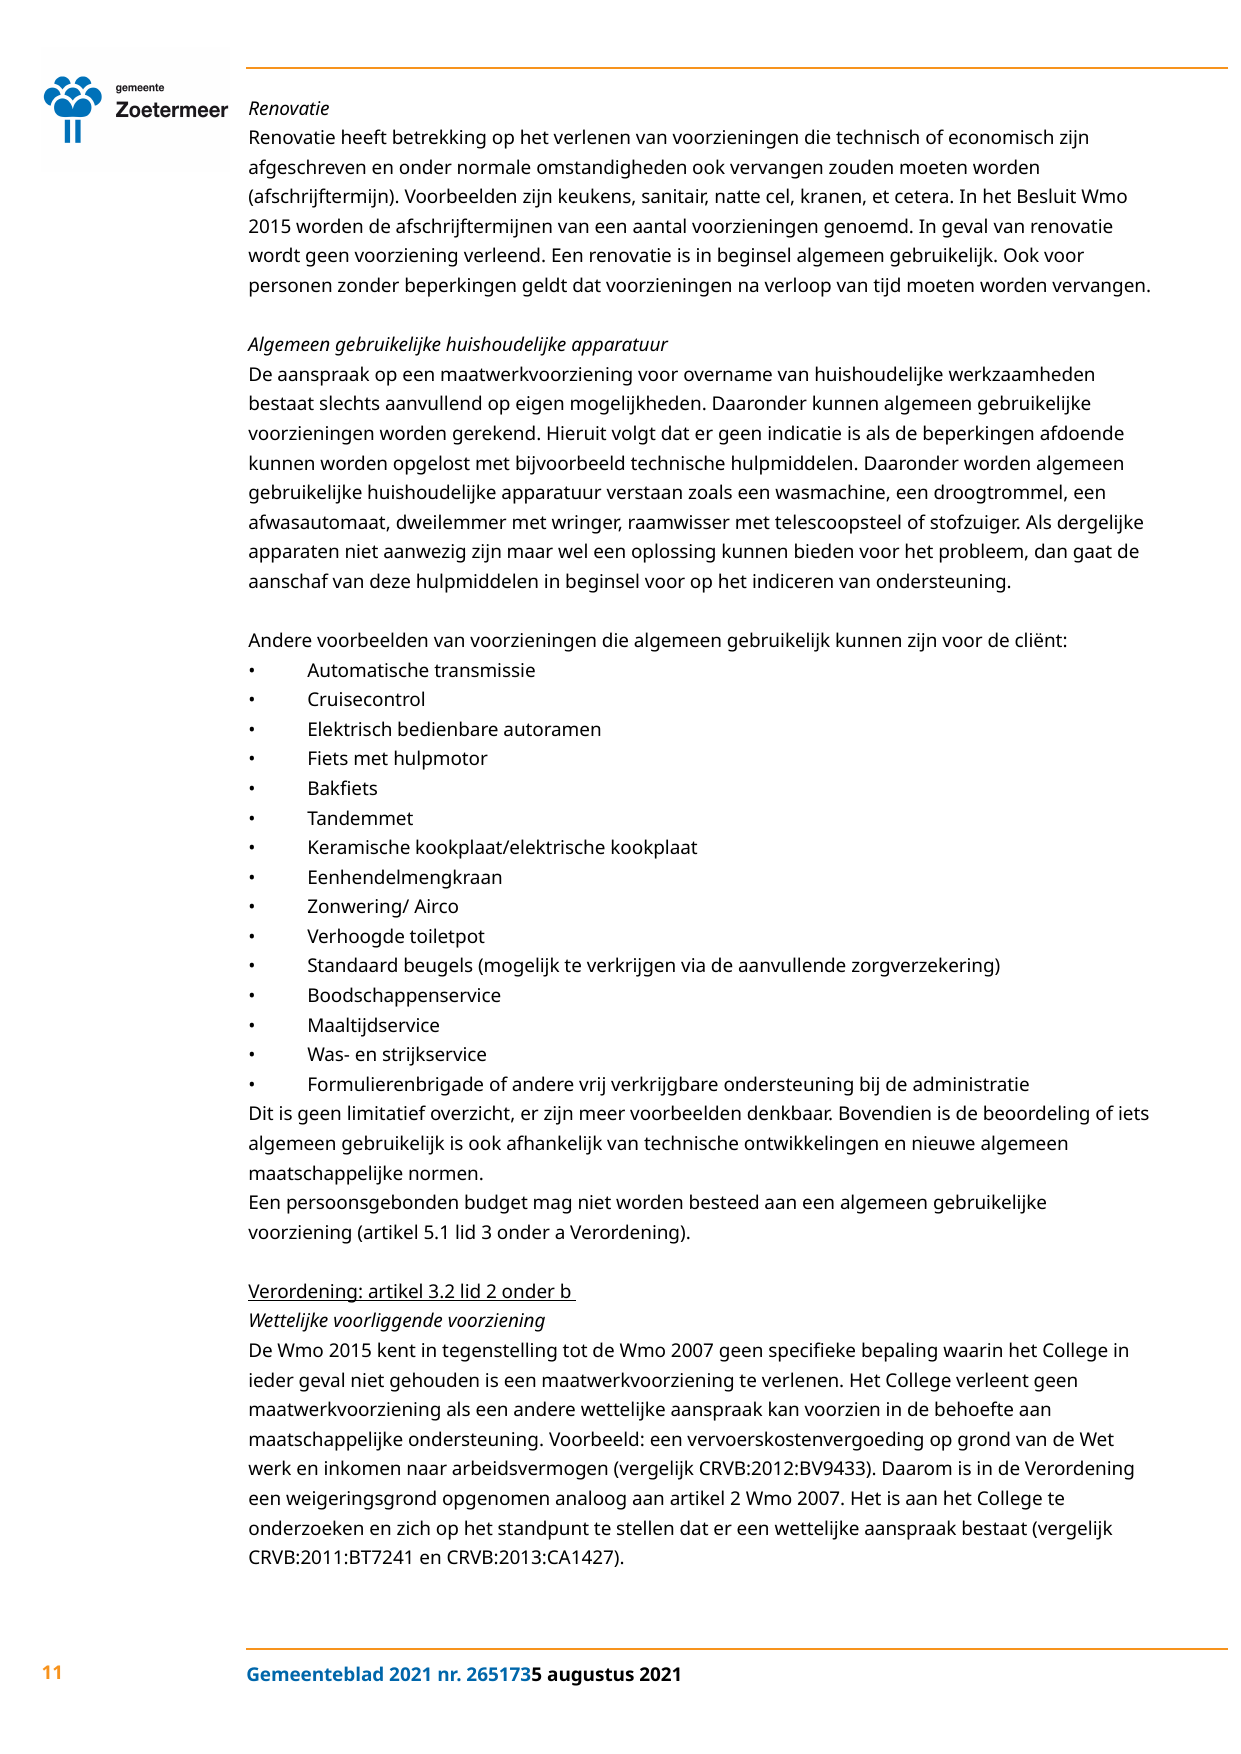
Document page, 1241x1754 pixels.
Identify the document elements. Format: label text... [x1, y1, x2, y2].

list Verhoogde toiletpot [248, 923, 1152, 949]
text De aanspraak op een maatwerkvoorziening voor overname van huishoudelijke werkzaamheden bestaat slechts aanvullend op eigen mogelijkheden. Daaronder kunnen algemeen gebruikelijke voorzieningen worden gerekend. Hieruit volgt dat er geen indicatie is als de beperkingen afdoende kunnen worden opgelost met bijvoorbeeld technische hulpmiddelen. Daaronder worden algemeen gebruikelijke huishoudelijke apparatuur verstaan zoals een wasmachine, een droogtrommel, een afwasautomaat, dweilemmer met wringer, raamwisser met telescoopsteel of stofzuiger. Als dergelijke apparaten niet aanwezig zijn maar wel een oplossing kunnen bieden voor het probleem, dan gaat de aanschaf van deze hulpmiddelen in beginsel voor op het indiceren van ondersteuning. [248, 361, 1152, 594]
list Elektrisch bedienbare autoramen [248, 716, 1152, 742]
list Eenhendelmengkraan [248, 864, 1152, 890]
text Renovatie [248, 95, 1152, 121]
list Bakfiets [248, 775, 1152, 801]
list Automatische transmissie [248, 657, 1152, 683]
text Andere voorbeelden van voorzieningen die algemeen gebruikelijk kunnen zijn voor de cliënt: [248, 627, 1152, 653]
list Was- en strijkservice [248, 1041, 1152, 1067]
text Dit is geen limitatief overzicht, er zijn meer voorbeelden denkbaar. Bovendien is de beoordeling of iets algemeen gebruikelijk is ook afhankelijk van technische ontwikkelingen en nieuwe algemeen maatschappelijke normen. [248, 1101, 1152, 1186]
list Tandemmet [248, 805, 1152, 831]
text Wettelijke voorliggende voorziening [248, 1308, 1152, 1333]
list Standaard beugels (mogelijk te verkrijgen via de aanvullende zorgverzekering) [248, 953, 1152, 978]
list Fiets met hulpmotor [248, 746, 1152, 771]
list Boodschappenservice [248, 982, 1152, 1008]
text De Wmo 2015 kent in tegenstelling tot de Wmo 2007 geen specifieke bepaling waarin het College in ieder geval niet gehouden is een maatwerkvoorziening te verlenen. Het College verleent geen maatwerkvoorziening als een andere wettelijke aanspraak kan voorzien in de behoefte aan maatschappelijke ondersteuning. Voorbeeld: een vervoerskostenvergoeding op grond van de Wet werk en inkomen naar arbeidsvermogen (vergelijk CRVB:2012:BV9433). Daarom is in de Verordening een weigeringsgrond opgenomen analoog aan artikel 2 Wmo 2007. Het is aan het College te onderzoeken en zich op het standpunt te stellen dat er een wettelijke aanspraak bestaat (vergelijk CRVB:2011:BT7241 en CRVB:2013:CA1427). [248, 1337, 1152, 1570]
list Maaltijdservice [248, 1012, 1152, 1038]
list Cruisecontrol [248, 686, 1152, 712]
list Zonwering/ Airco [248, 893, 1152, 919]
text Een persoonsgebonden budget mag niet worden besteed aan een algemeen gebruikelijke voorziening (artikel 5.1 lid 3 onder a Verordening). [248, 1189, 1152, 1245]
picture [41, 47, 231, 172]
text Verordening: artikel 3.2 lid 2 onder b [248, 1278, 1152, 1304]
list Formulierenbrigade of andere vrij verkrijgbare ondersteuning bij de administratie [248, 1071, 1152, 1097]
list Keramische kookplaat/elektrische kookplaat [248, 834, 1152, 860]
text Renovatie heeft betrekking op het verlenen van voorzieningen die technisch of economisch zijn afgeschreven en onder normale omstandigheden ook vervangen zouden moeten worden (afschrijftermijn). Voorbeelden zijn keukens, sanitair, natte cel, kranen, et cetera. In het Besluit Wmo 2015 worden de afschrijftermijnen van een aantal voorzieningen genoemd. In geval van renovatie wordt geen voorziening verleend. Een renovatie is in beginsel algemeen gebruikelijk. Ook voor personen zonder beperkingen geldt dat voorzieningen na verloop van tijd moeten worden vervangen. [248, 124, 1152, 298]
text Algemeen gebruikelijke huishoudelijke apparatuur [248, 331, 1152, 357]
